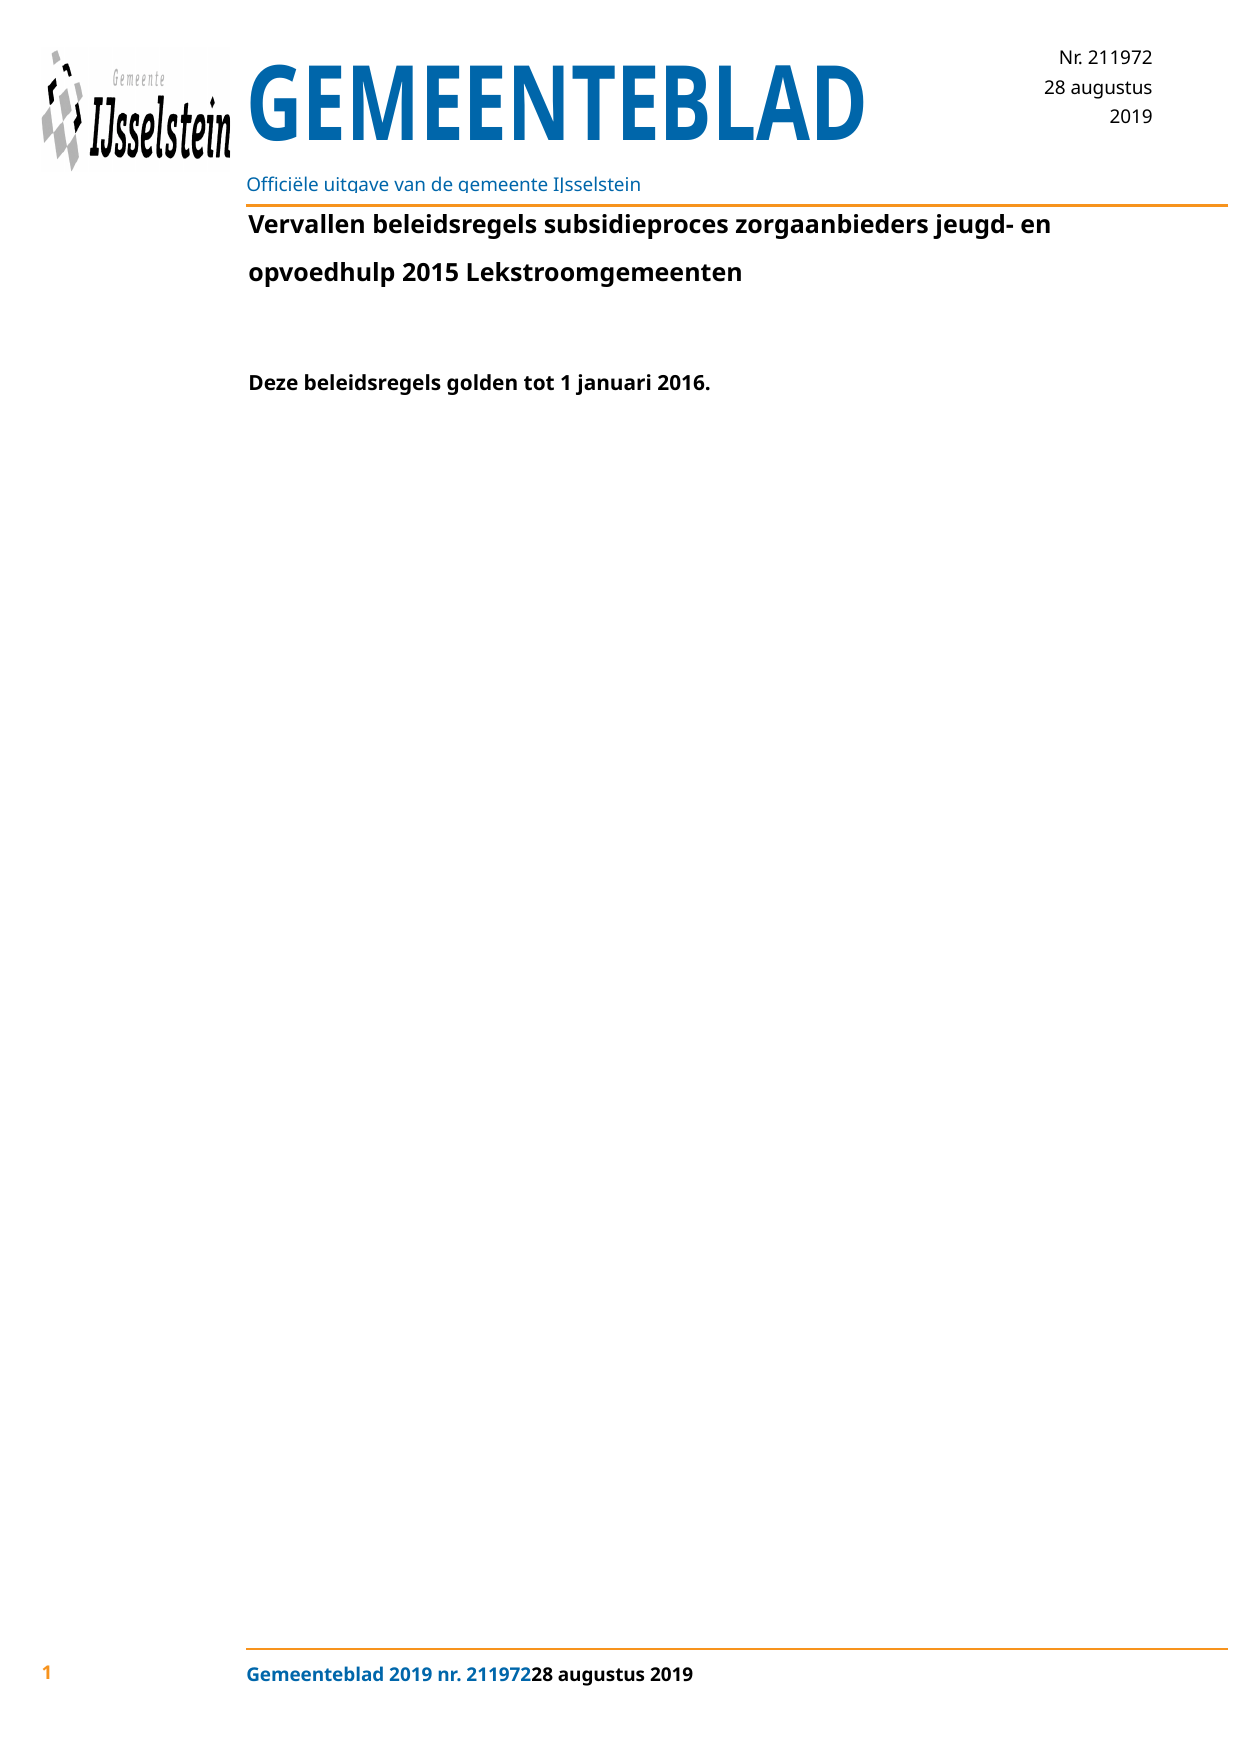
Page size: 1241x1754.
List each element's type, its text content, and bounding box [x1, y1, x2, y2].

text Vervallen beleidsregels subsidieproces zorgaanbieders jeugd- en opvoedhulp 2015 Lekstroomgemeenten [248, 207, 1152, 288]
text Deze beleidsregels golden tot 1 januari 2016. [248, 368, 1152, 397]
picture [41, 47, 231, 172]
